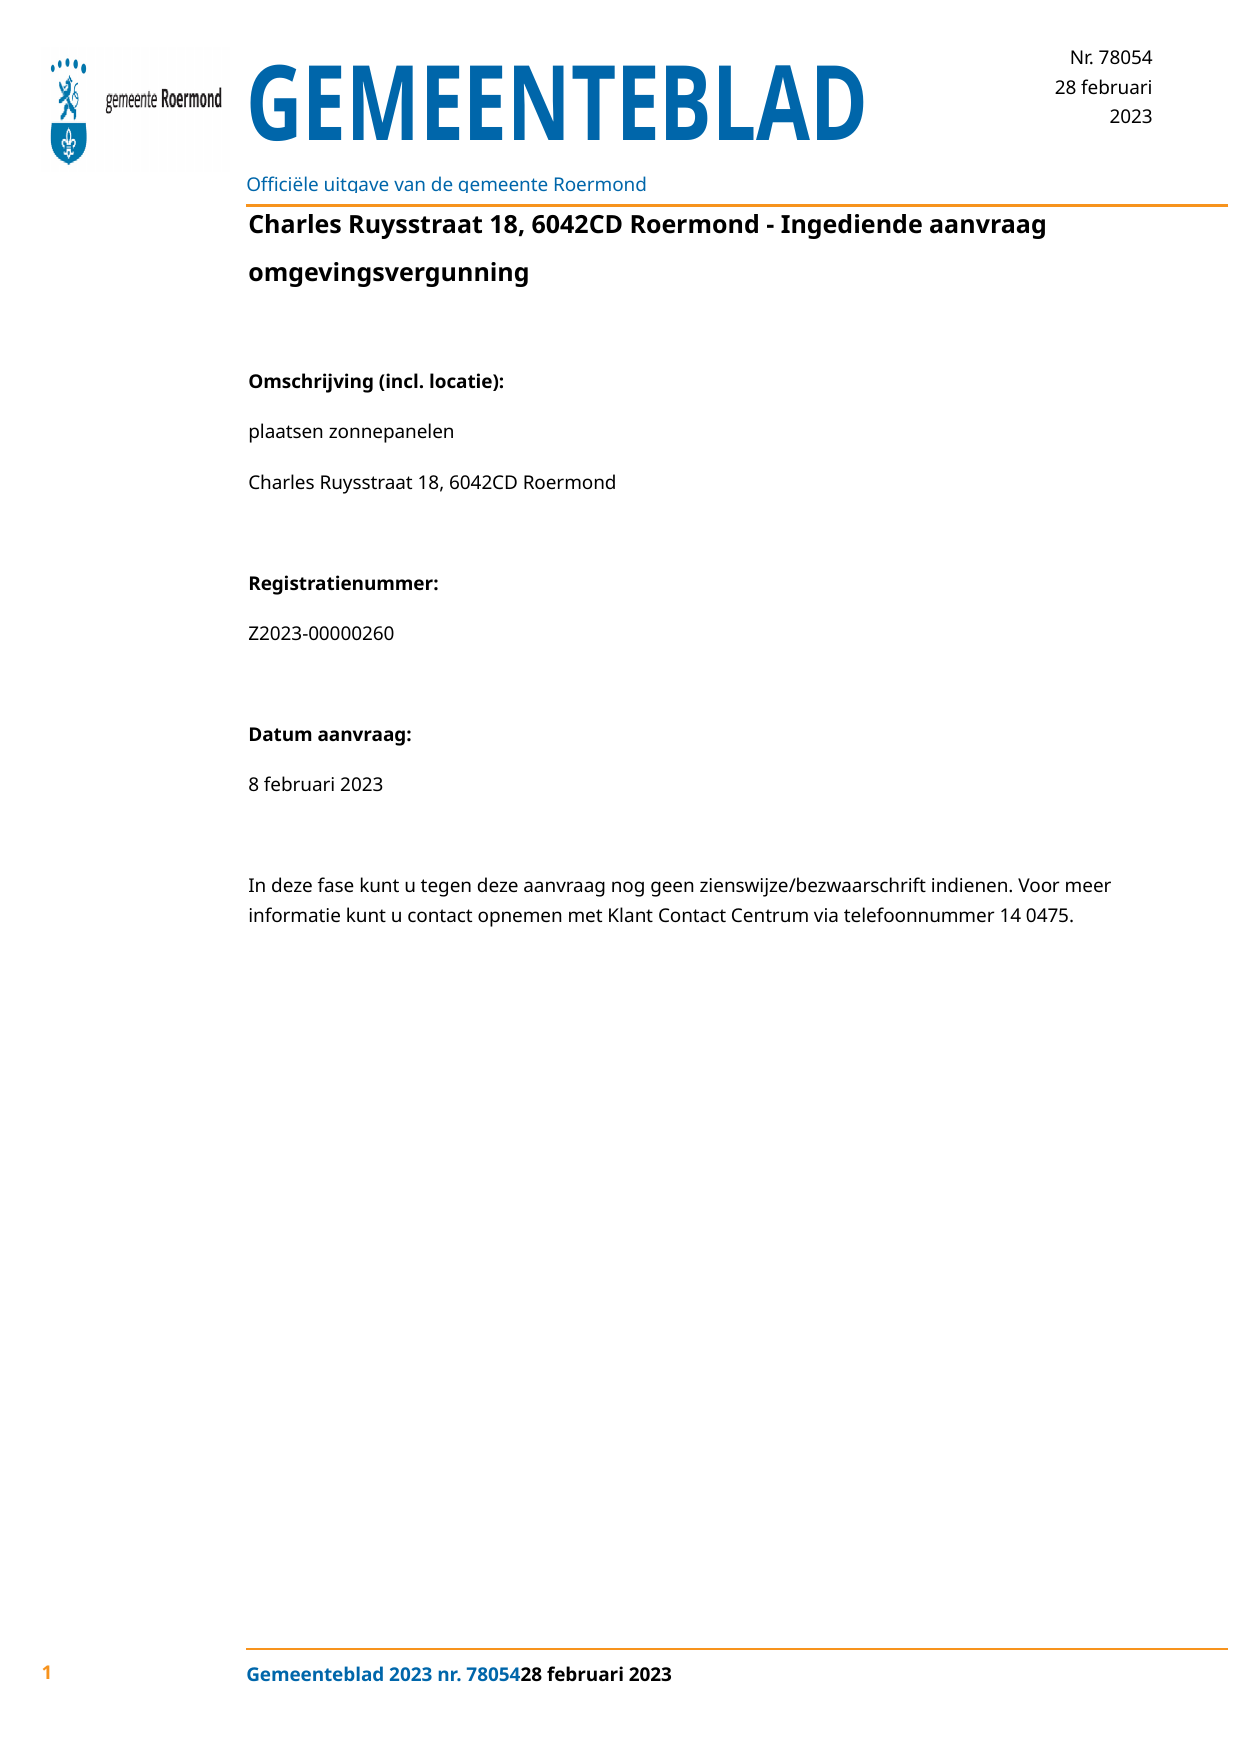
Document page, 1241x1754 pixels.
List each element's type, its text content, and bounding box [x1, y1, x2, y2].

text Datum aanvraag: [248, 721, 1152, 747]
text Omschrijving (incl. locatie): [248, 368, 1152, 394]
text plaatsen zonnepanelen [248, 419, 1152, 444]
text Registratienummer: [248, 570, 1152, 596]
picture [41, 47, 231, 172]
text In deze fase kunt u tegen deze aanvraag nog geen zienswijze/bezwaarschrift indienen. Voor meer informatie kunt u contact opnemen met Klant Contact Centrum via telefoonnummer 14 0475. [248, 872, 1152, 928]
text 8 februari 2023 [248, 772, 1152, 797]
text Charles Ruysstraat 18, 6042CD Roermond - Ingediende aanvraag omgevingsvergunning [248, 207, 1152, 288]
text Charles Ruysstraat 18, 6042CD Roermond [248, 469, 1152, 495]
text Z2023-00000260 [248, 620, 1152, 646]
